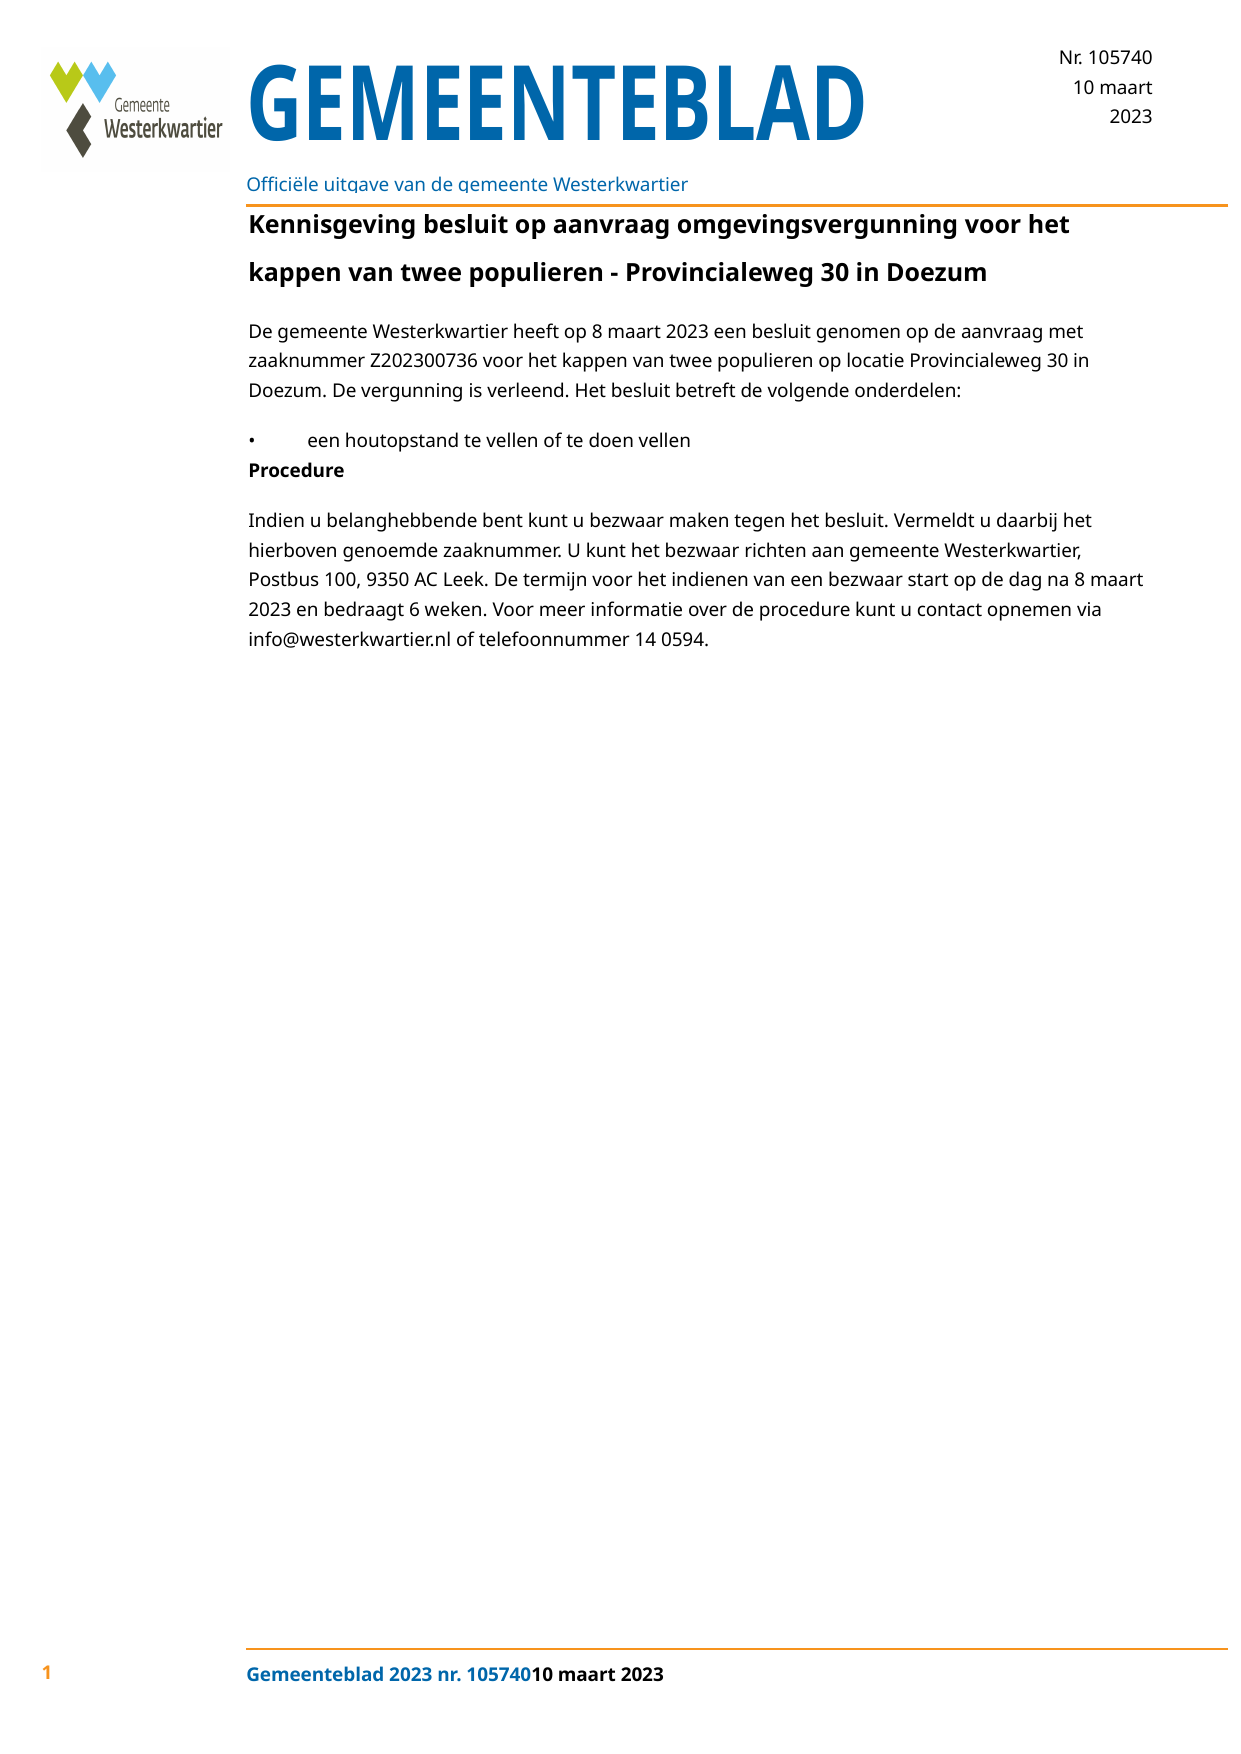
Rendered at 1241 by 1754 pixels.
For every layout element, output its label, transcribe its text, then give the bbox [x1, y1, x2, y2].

list een houtopstand te vellen of te doen vellen [248, 427, 1152, 453]
text Kennisgeving besluit op aanvraag omgevingsvergunning voor het kappen van twee populieren - Provincialeweg 30 in Doezum [248, 207, 1152, 288]
text Indien u belanghebbende bent kunt u bezwaar maken tegen het besluit. Vermeldt u daarbij het hierboven genoemde zaaknummer. U kunt het bezwaar richten aan gemeente Westerkwartier, Postbus 100, 9350 AC Leek. De termijn voor het indienen van een bezwaar start op de dag na 8 maart 2023 en bedraagt 6 weken. Voor meer informatie over de procedure kunt u contact opnemen via info@westerkwartier.nl of telefoonnummer 14 0594. [248, 507, 1152, 652]
text Procedure [248, 457, 1152, 483]
text De gemeente Westerkwartier heeft op 8 maart 2023 een besluit genomen op de aanvraag met zaaknummer Z202300736 voor het kappen van twee populieren op locatie Provincialeweg 30 in Doezum. De vergunning is verleend. Het besluit betreft de volgende onderdelen: [248, 318, 1152, 403]
picture [41, 47, 231, 172]
